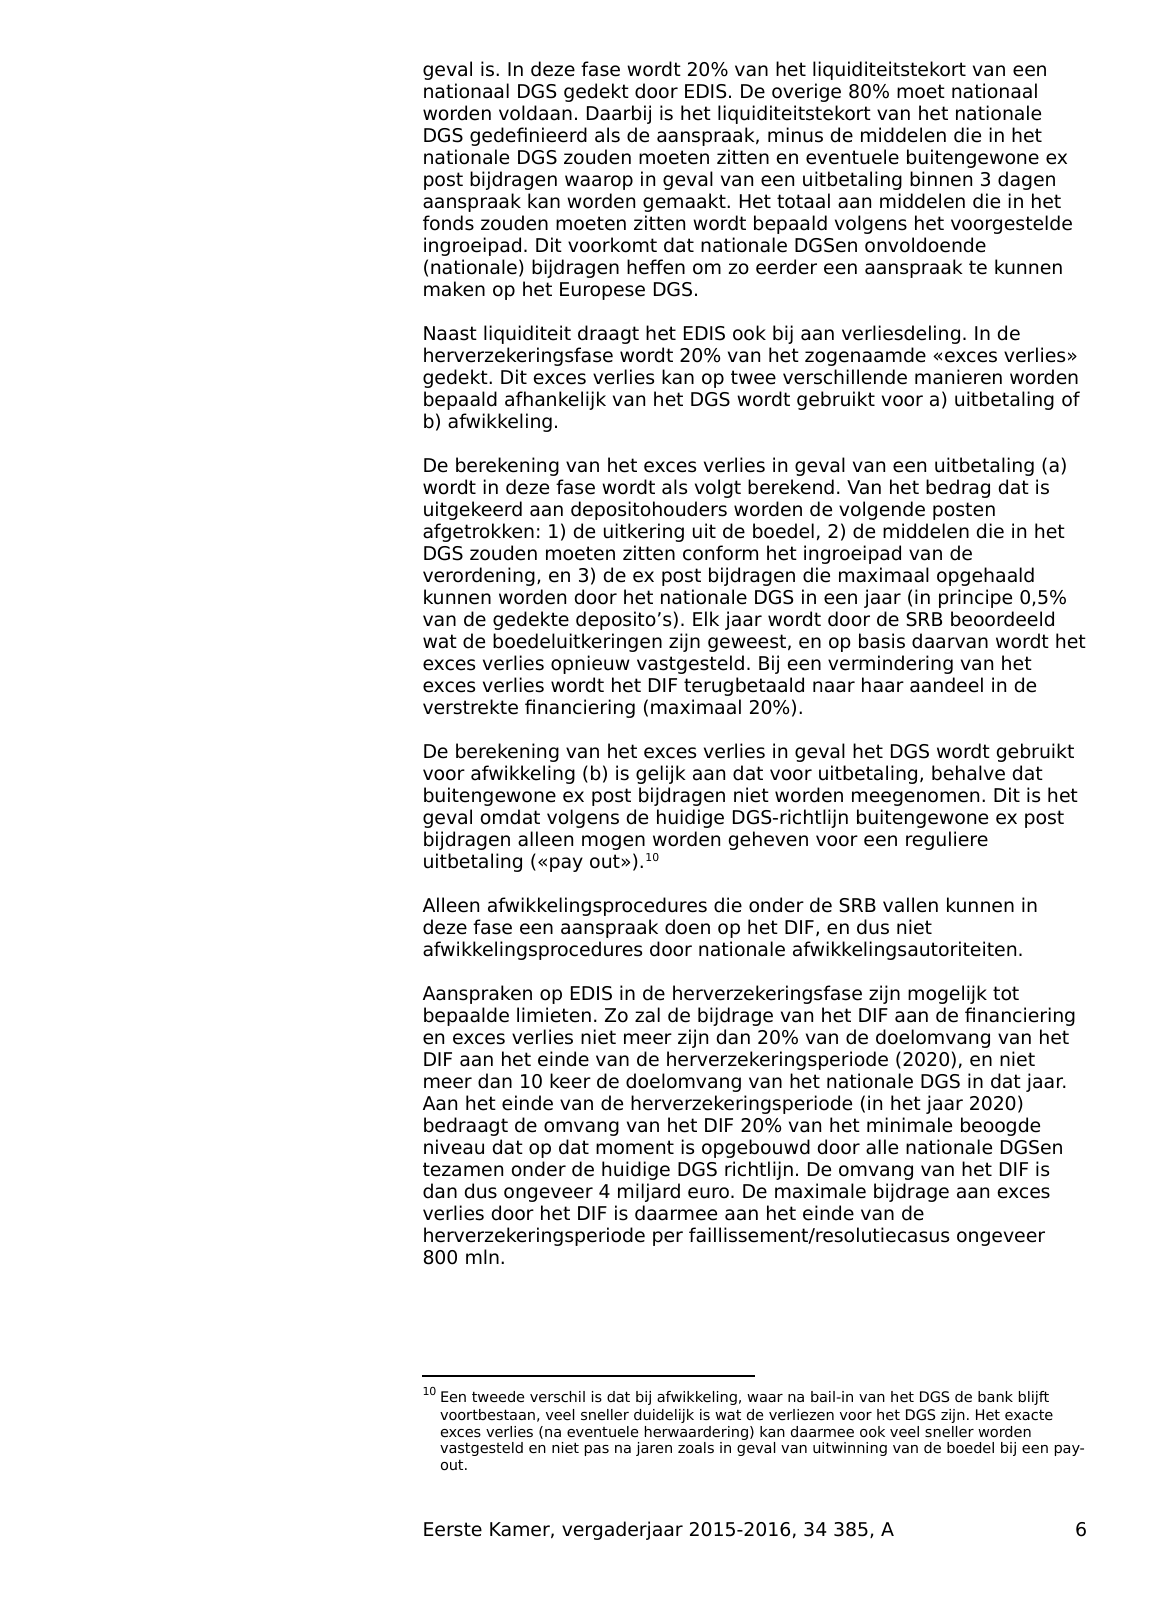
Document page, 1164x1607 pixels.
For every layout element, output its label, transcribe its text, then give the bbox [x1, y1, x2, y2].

text geval is. In deze fase wordt 20% van het liquiditeitstekort van een nationaal DGS gedekt door EDIS. De overige 80% moet nationaal worden voldaan. Daarbij is het liquiditeitstekort van het nationale DGS gedefinieerd als de aanspraak, minus de middelen die in het nationale DGS zouden moeten zitten en eventuele buitengewone ex post bijdragen waarop in geval van een uitbetaling binnen 3 dagen aanspraak kan worden gemaakt. Het totaal aan middelen die in het fonds zouden moeten zitten wordt bepaald volgens het voorgestelde ingroeipad. Dit voorkomt dat nationale DGSen onvoldoende (nationale) bijdragen heffen om zo eerder een aanspraak te kunnen maken op het Europese DGS. [422, 59, 1087, 301]
text Naast liquiditeit draagt het EDIS ook bij aan verliesdeling. In de herverzekeringsfase wordt 20% van het zogenaamde «exces verlies» gedekt. Dit exces verlies kan op twee verschillende manieren worden bepaald afhankelijk van het DGS wordt gebruikt voor a) uitbetaling of b) afwikkeling. [422, 323, 1087, 433]
text Alleen afwikkelingsprocedures die onder de SRB vallen kunnen in deze fase een aanspraak doen op het DIF, en dus niet afwikkelingsprocedures door nationale afwikkelingsautoriteiten. [422, 895, 1087, 961]
text Aanspraken op EDIS in de herverzekeringsfase zijn mogelijk tot bepaalde limieten. Zo zal de bijdrage van het DIF aan de financiering en exces verlies niet meer zijn dan 20% van de doelomvang van het DIF aan het einde van de herverzekeringsperiode (2020), en niet meer dan 10 keer de doelomvang van het nationale DGS in dat jaar. Aan het einde van de herverzekeringsperiode (in het jaar 2020) bedraagt de omvang van het DIF 20% van het minimale beoogde niveau dat op dat moment is opgebouwd door alle nationale DGSen tezamen onder de huidige DGS richtlijn. De omvang van het DIF is dan dus ongeveer 4 miljard euro. De maximale bijdrage aan exces verlies door het DIF is daarmee aan het einde van de herverzekeringsperiode per faillissement/resolutiecasus ongeveer 800 mln. [422, 983, 1087, 1269]
text De berekening van het exces verlies in geval van een uitbetaling (a) wordt in deze fase wordt als volgt berekend. Van het bedrag dat is uitgekeerd aan depositohouders worden de volgende posten afgetrokken: 1) de uitkering uit de boedel, 2) de middelen die in het DGS zouden moeten zitten conform het ingroeipad van de verordening, en 3) de ex post bijdragen die maximaal opgehaald kunnen worden door het nationale DGS in een jaar (in principe 0,5% van de gedekte deposito’s). Elk jaar wordt door de SRB beoordeeld wat de boedeluitkeringen zijn geweest, en op basis daarvan wordt het exces verlies opnieuw vastgesteld. Bij een vermindering van het exces verlies wordt het DIF terugbetaald naar haar aandeel in de verstrekte financiering (maximaal 20%). [422, 455, 1087, 719]
text De berekening van het exces verlies in geval het DGS wordt gebruikt voor afwikkeling (b) is gelijk aan dat voor uitbetaling, behalve dat buitengewone ex post bijdragen niet worden meegenomen. Dit is het geval omdat volgens de huidige DGS-richtlijn buitengewone ex post bijdragen alleen mogen worden geheven voor een reguliere uitbetaling («pay out»). [422, 741, 1087, 873]
text Een tweede verschil is dat bij afwikkeling, waar na bail-in van het DGS de bank blijft voortbestaan, veel sneller duidelijk is wat de verliezen voor het DGS zijn. Het exacte exces verlies (na eventuele herwaardering) kan daarmee ook veel sneller worden vastgesteld en niet pas na jaren zoals in geval van uitwinning van de boedel bij een pay-out. [422, 1385, 1087, 1474]
